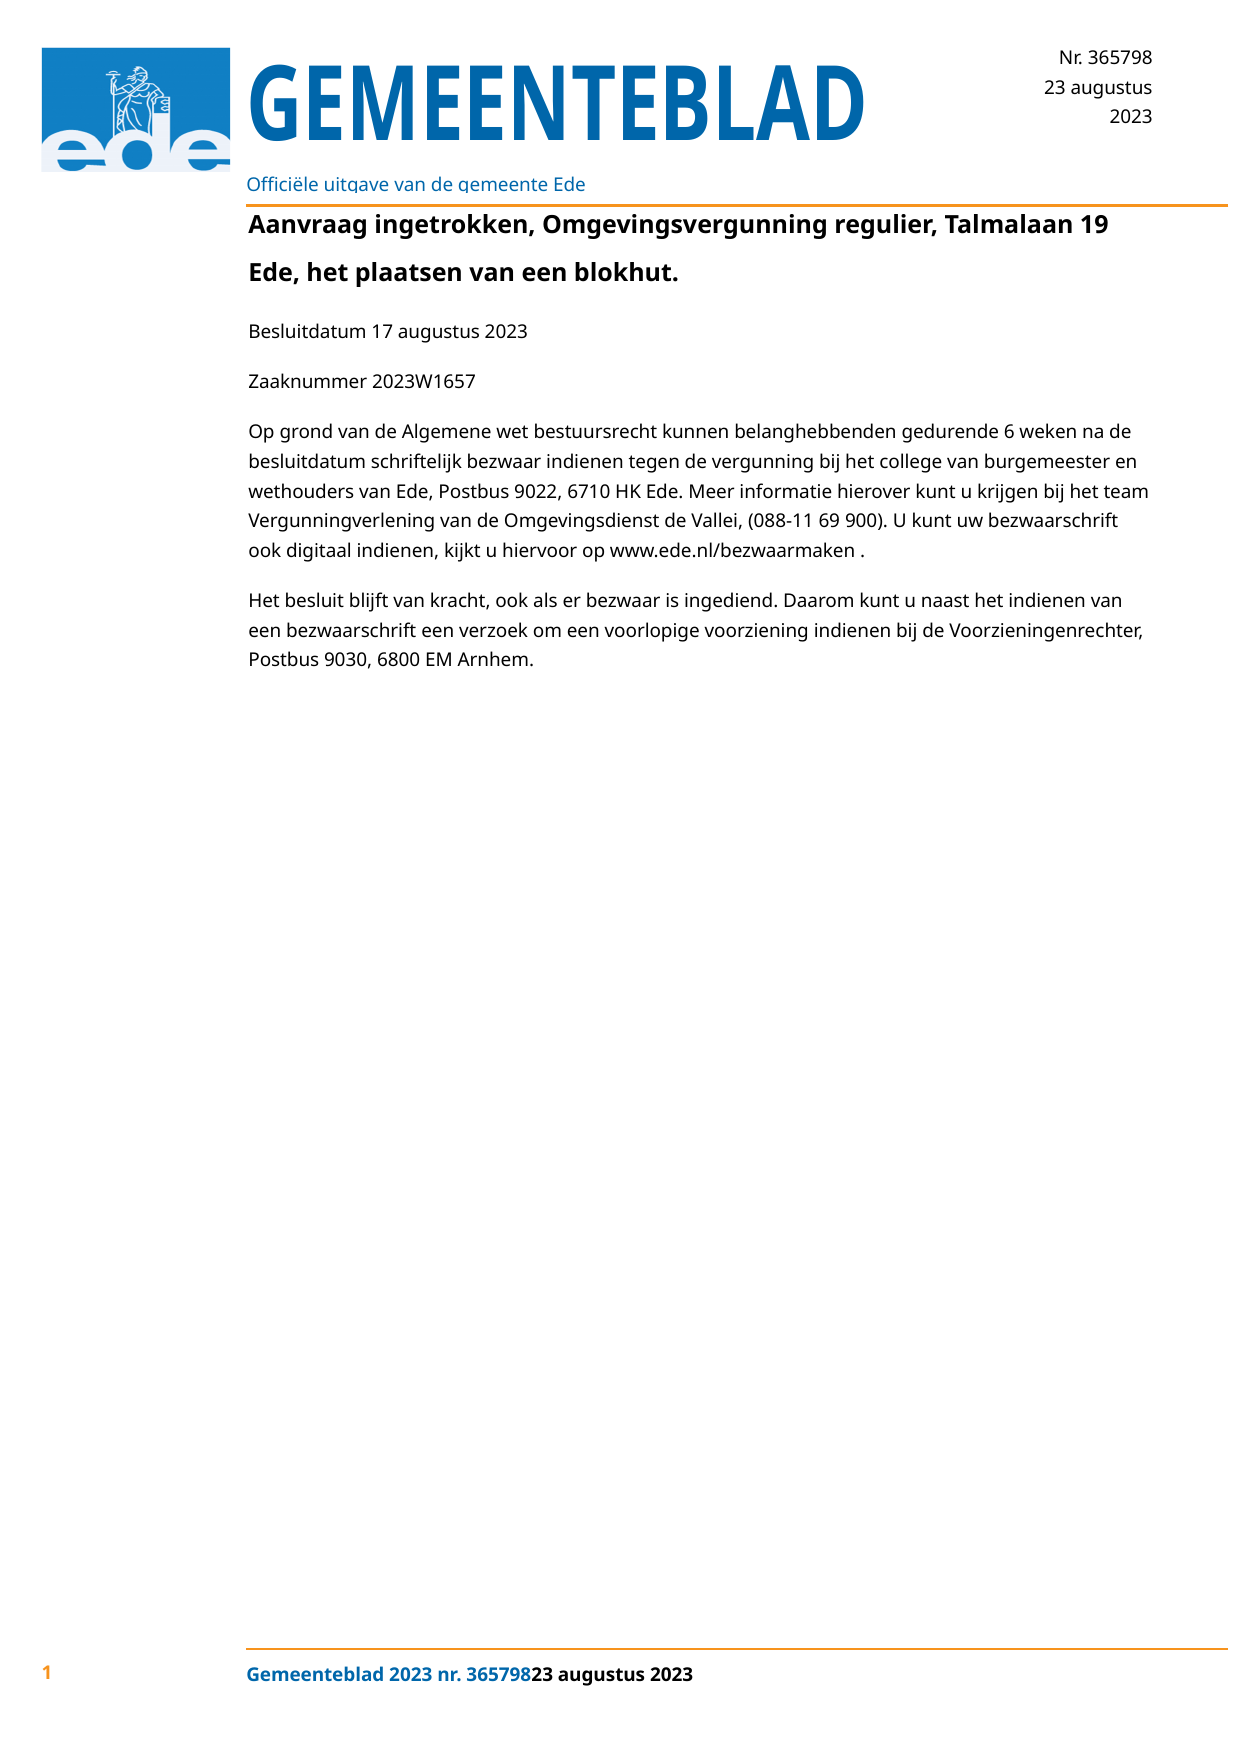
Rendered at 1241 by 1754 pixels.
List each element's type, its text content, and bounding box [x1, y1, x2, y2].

text Op grond van de Algemene wet bestuursrecht kunnen belanghebbenden gedurende 6 weken na de besluitdatum schriftelijk bezwaar indienen tegen de vergunning bij het college van burgemeester en wethouders van Ede, Postbus 9022, 6710 HK Ede. Meer informatie hierover kunt u krijgen bij het team Vergunningverlening van de Omgevingsdienst de Vallei, (088-11 69 900). U kunt uw bezwaarschrift ook digitaal indienen, kijkt u hiervoor op www.ede.nl/bezwaarmaken . [248, 419, 1152, 563]
text Besluitdatum 17 augustus 2023 [248, 318, 1152, 344]
text Aanvraag ingetrokken, Omgevingsvergunning regulier, Talmalaan 19 Ede, het plaatsen van een blokhut. [248, 207, 1152, 288]
text Zaaknummer 2023W1657 [248, 368, 1152, 394]
text Het besluit blijft van kracht, ook als er bezwaar is ingediend. Daarom kunt u naast het indienen van een bezwaarschrift een verzoek om een voorlopige voorziening indienen bij de Voorzieningenrechter, Postbus 9030, 6800 EM Arnhem. [248, 587, 1152, 672]
picture [41, 47, 231, 172]
